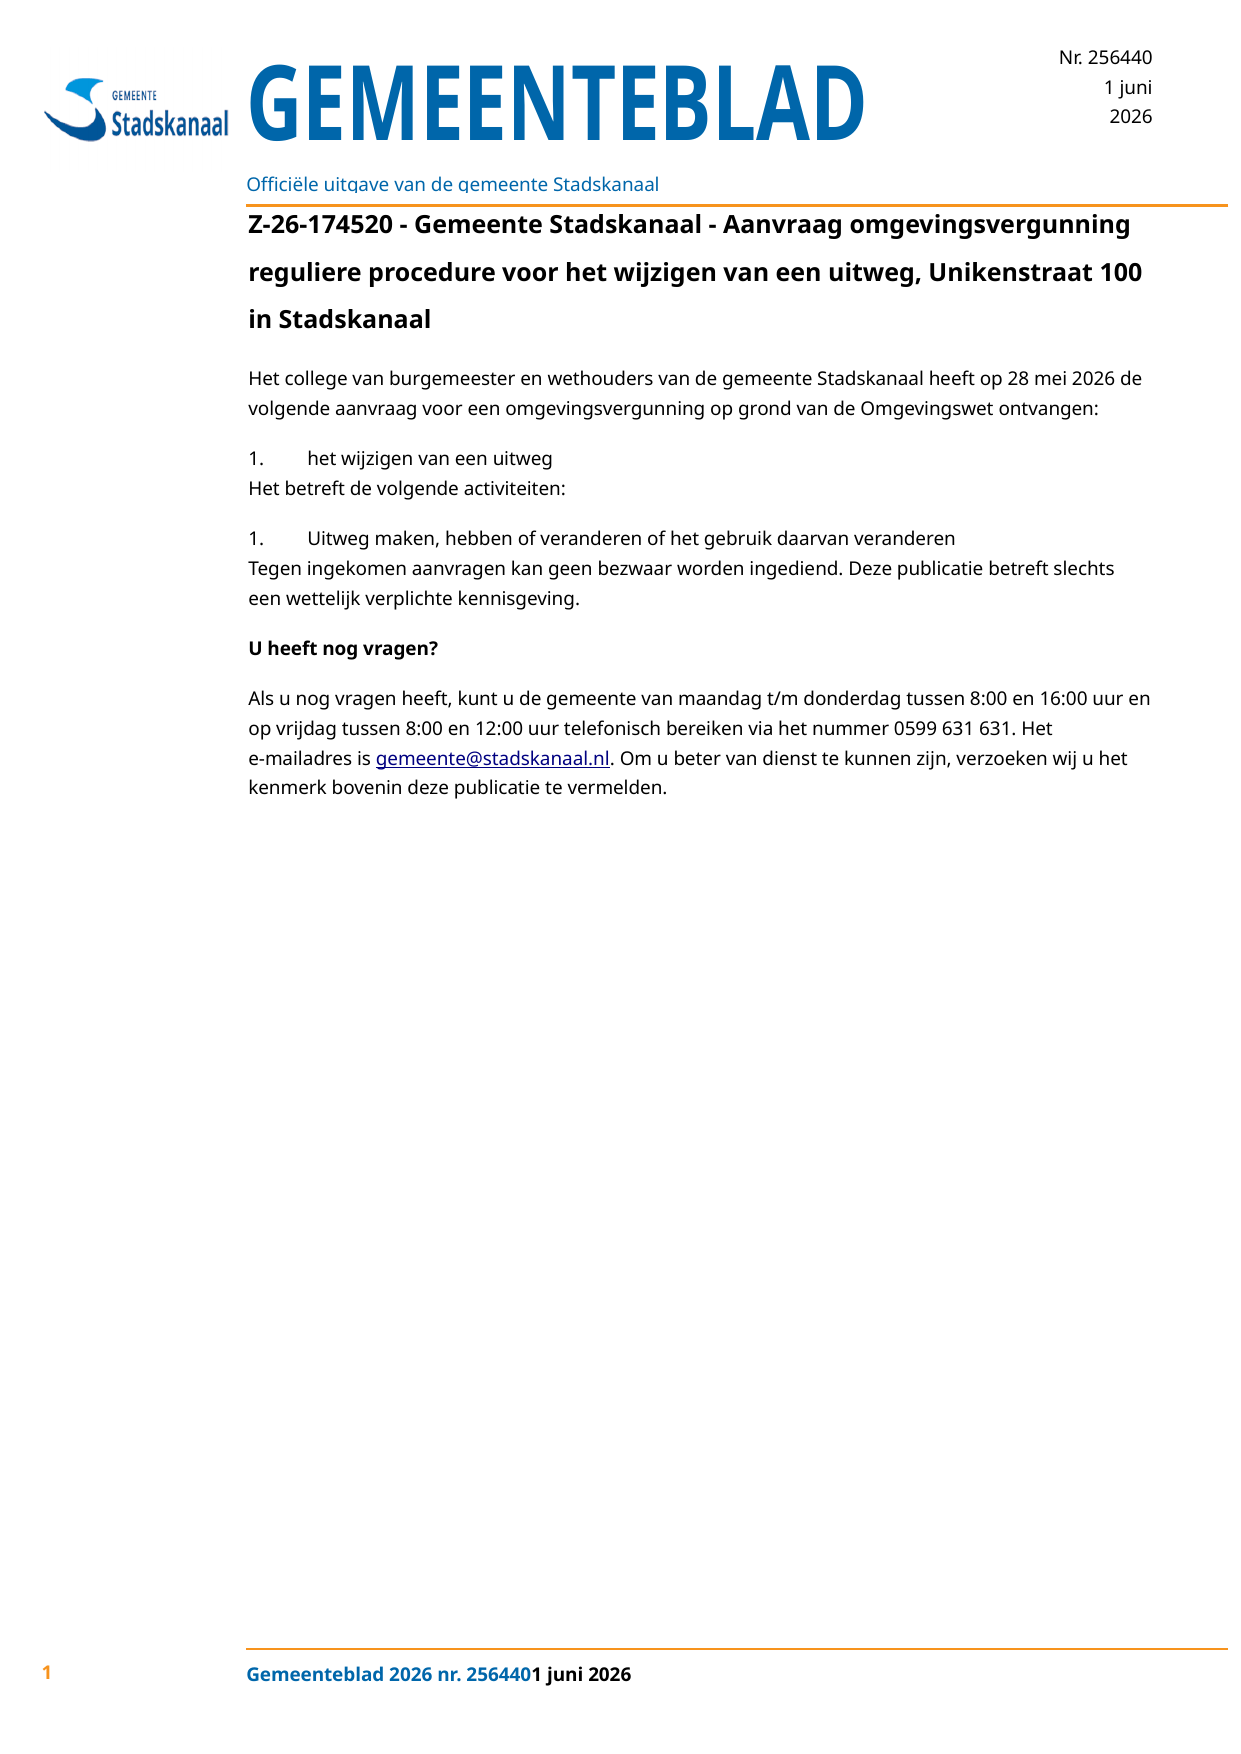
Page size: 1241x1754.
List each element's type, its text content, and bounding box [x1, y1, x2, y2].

text U heeft nog vragen? [248, 635, 1152, 661]
list het wijzigen van een uitweg [248, 446, 1152, 471]
text Het college van burgemeester en wethouders van de gemeente Stadskanaal heeft op 28 mei 2026 de volgende aanvraag voor een omgevingsvergunning op grond van de Omgevingswet ontvangen: [248, 366, 1152, 421]
picture [41, 47, 231, 172]
text Als u nog vragen heeft, kunt u de gemeente van maandag t/m donderdag tussen 8:00 en 16:00 uur en op vrijdag tussen 8:00 en 12:00 uur telefonisch bereiken via het nummer 0599 631 631. Het e‑mailadres is gemeente@stadskanaal.nl. Om u beter van dienst te kunnen zijn, verzoeken wij u het kenmerk bovenin deze publicatie te vermelden. [248, 686, 1152, 800]
list Uitweg maken, hebben of veranderen of het gebruik daarvan veranderen [248, 526, 1152, 551]
text Tegen ingekomen aanvragen kan geen bezwaar worden ingediend. Deze publicatie betreft slechts een wettelijk verplichte kennisgeving. [248, 555, 1152, 610]
text Z-26-174520 - Gemeente Stadskanaal - Aanvraag omgevingsvergunning reguliere procedure voor het wijzigen van een uitweg, Unikenstraat 100 in Stadskanaal [248, 207, 1152, 336]
text Het betreft de volgende activiteiten: [248, 475, 1152, 501]
